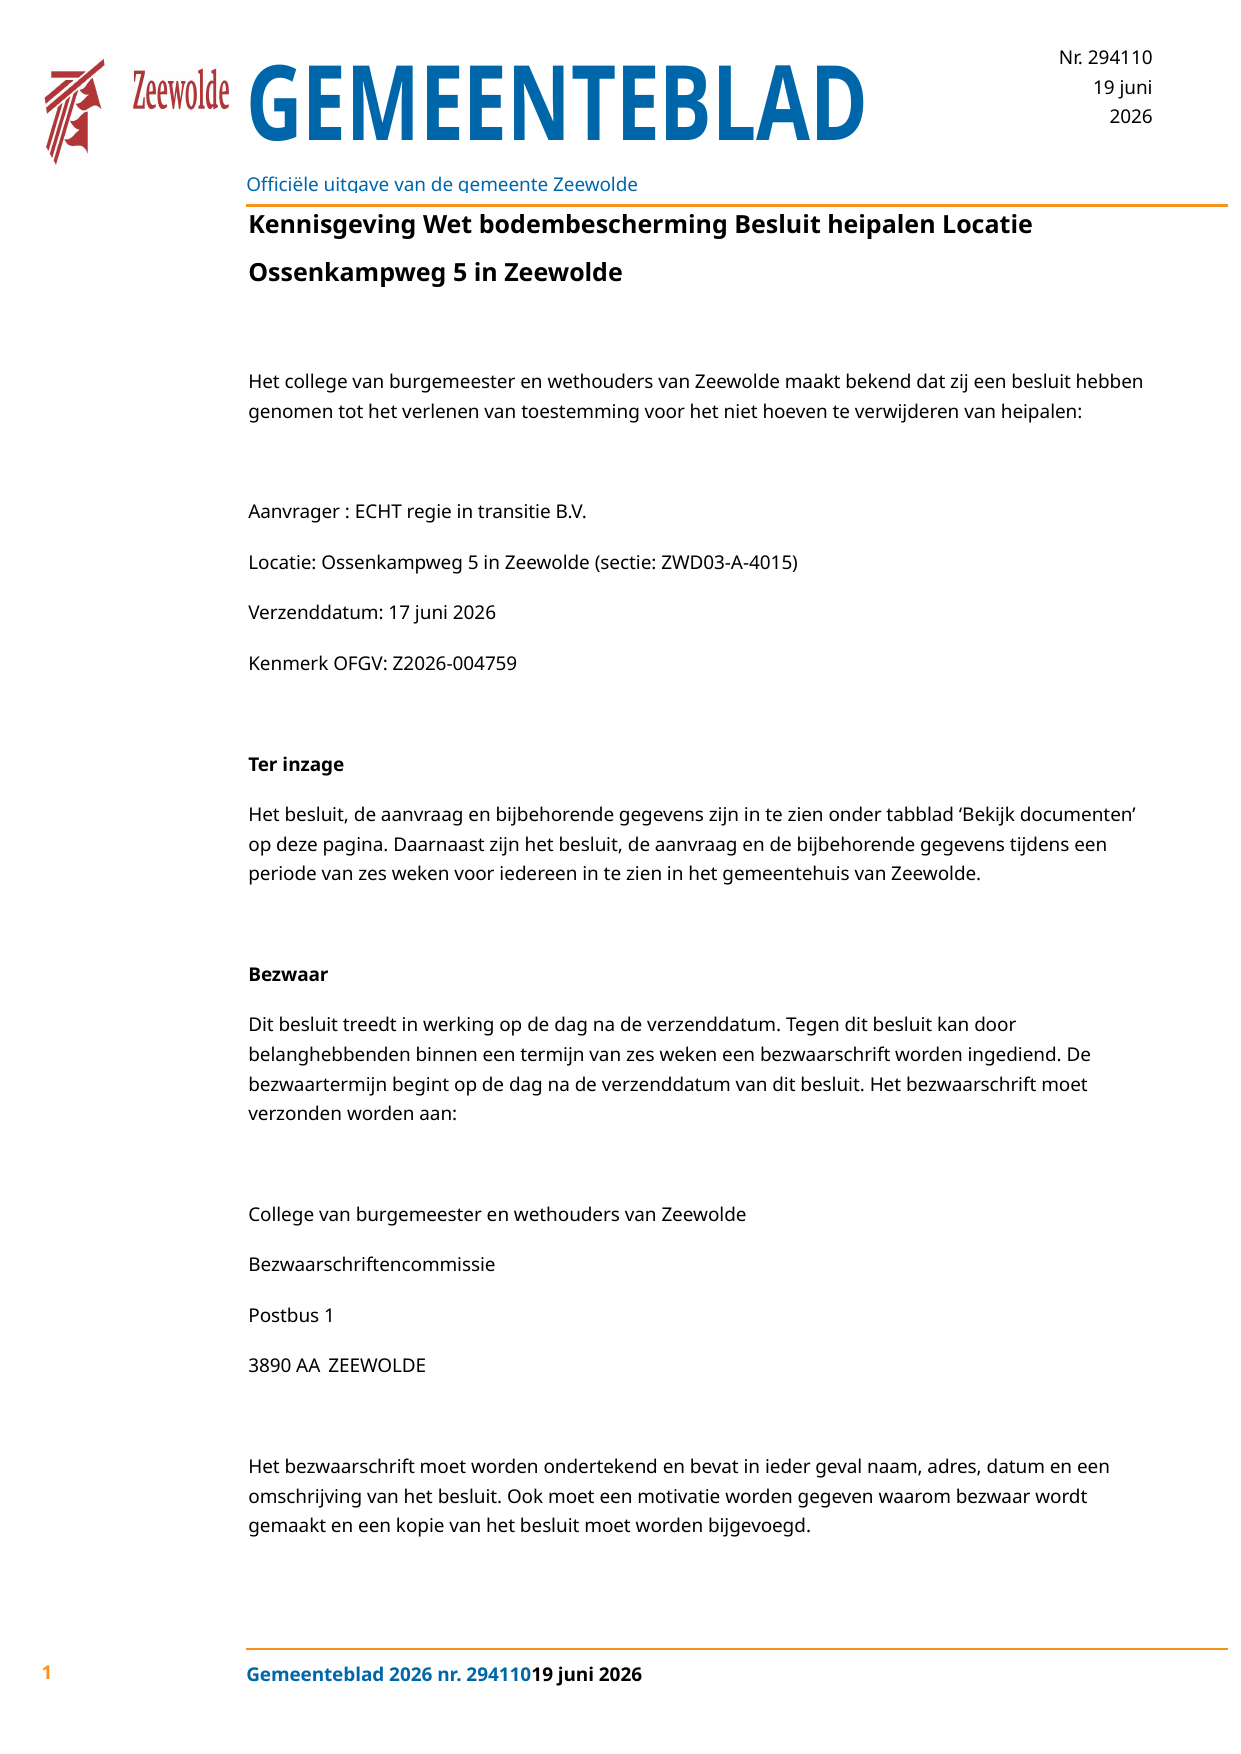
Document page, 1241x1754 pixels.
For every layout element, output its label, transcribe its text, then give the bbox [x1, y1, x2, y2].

picture [41, 47, 231, 172]
text Het college van burgemeester en wethouders van Zeewolde maakt bekend dat zij een besluit hebben genomen tot het verlenen van toestemming voor het niet hoeven te verwijderen van heipalen: [248, 368, 1152, 424]
text Het bezwaarschrift moet worden ondertekend en bevat in ieder geval naam, adres, datum en een omschrijving van het besluit. Ook moet een motivatie worden gegeven waarom bezwaar wordt gemaakt en een kopie van het besluit moet worden bijgevoegd. [248, 1453, 1152, 1538]
text College van burgemeester en wethouders van Zeewolde [248, 1201, 1152, 1227]
text Ter inzage [248, 751, 1152, 777]
text Verzenddatum: 17 juni 2026 [248, 599, 1152, 625]
text Locatie: Ossenkampweg 5 in Zeewolde (sectie: ZWD03-A-4015) [248, 549, 1152, 575]
text Dit besluit treedt in werking op de dag na de verzenddatum. Tegen dit besluit kan door belanghebbenden binnen een termijn van zes weken een bezwaarschrift worden ingediend. De bezwaartermijn begint op de dag na de verzenddatum van dit besluit. Het bezwaarschrift moet verzonden worden aan: [248, 1012, 1152, 1126]
text Postbus 1 [248, 1302, 1152, 1328]
text 3890 AA ZEEWOLDE [248, 1352, 1152, 1378]
text Bezwaar [248, 961, 1152, 987]
text Kennisgeving Wet bodembescherming Besluit heipalen Locatie Ossenkampweg 5 in Zeewolde [248, 207, 1152, 288]
text Kenmerk OFGV: Z2026-004759 [248, 650, 1152, 676]
text Het besluit, de aanvraag en bijbehorende gegevens zijn in te zien onder tabblad ‘Bekijk documenten’ op deze pagina. Daarnaast zijn het besluit, de aanvraag en de bijbehorende gegevens tijdens een periode van zes weken voor iedereen in te zien in het gemeentehuis van Zeewolde. [248, 801, 1152, 886]
text Aanvrager : ECHT regie in transitie B.V. [248, 499, 1152, 524]
text Bezwaarschriftencommissie [248, 1252, 1152, 1277]
